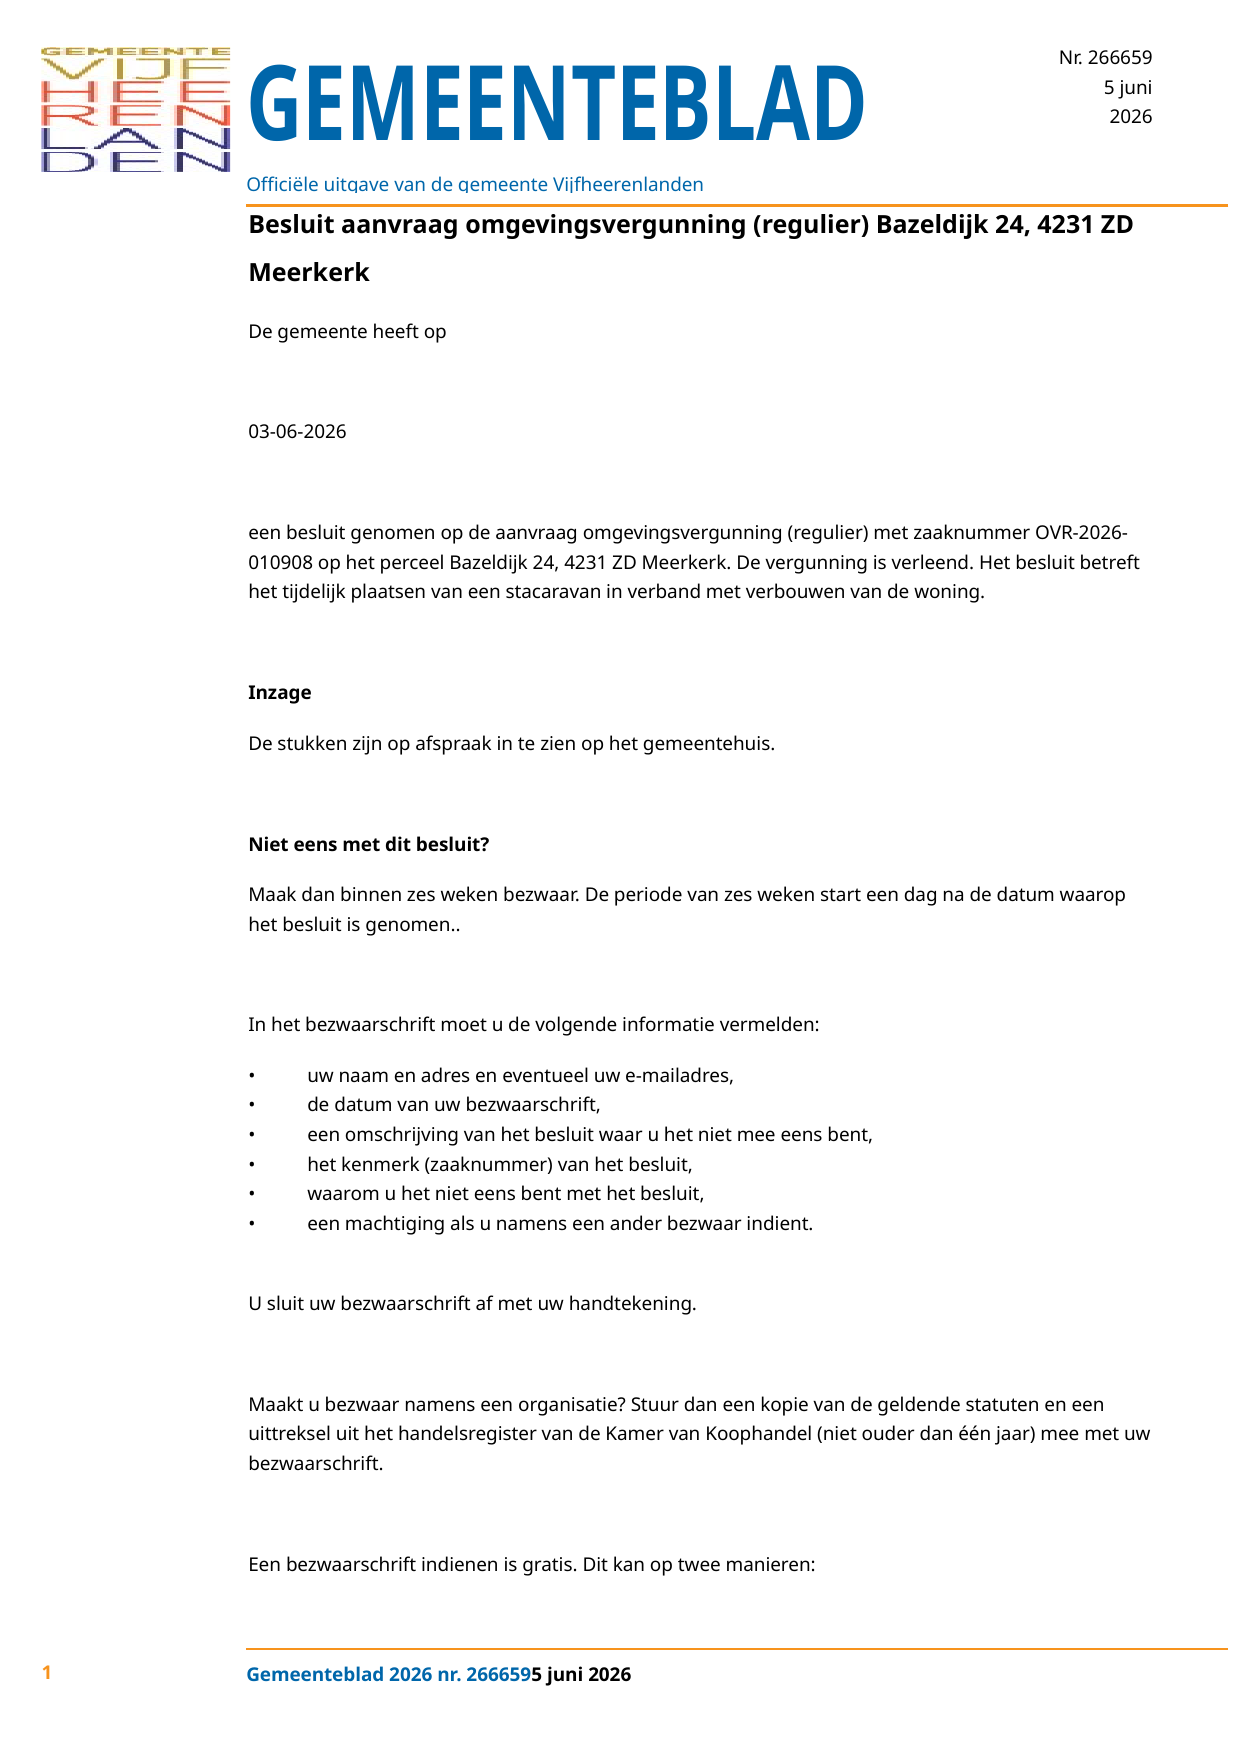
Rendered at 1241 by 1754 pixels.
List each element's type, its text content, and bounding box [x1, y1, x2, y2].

text 03-06-2026 [248, 419, 1152, 444]
picture [41, 47, 231, 172]
text Inzage [248, 679, 1152, 705]
list een omschrijving van het besluit waar u het niet mee eens bent, [248, 1121, 1152, 1147]
text Maak dan binnen zes weken bezwaar. De periode van zes weken start een dag na de datum waarop het besluit is genomen.. [248, 881, 1152, 937]
text U sluit uw bezwaarschrift af met uw handtekening. [248, 1290, 1152, 1316]
text De gemeente heeft op [248, 318, 1152, 344]
list het kenmerk (zaaknummer) van het besluit, [248, 1151, 1152, 1177]
text In het bezwaarschrift moet u de volgende informatie vermelden: [248, 1012, 1152, 1037]
text een besluit genomen op de aanvraag omgevingsvergunning (regulier) met zaaknummer OVR-2026-010908 op het perceel Bazeldijk 24, 4231 ZD Meerkerk. De vergunning is verleend. Het besluit betreft het tijdelijk plaatsen van een stacaravan in verband met verbouwen van de woning. [248, 519, 1152, 604]
text Een bezwaarschrift indienen is gratis. Dit kan op twee manieren: [248, 1551, 1152, 1577]
list waarom u het niet eens bent met het besluit, [248, 1180, 1152, 1206]
list een machtiging als u namens een ander bezwaar indient. [248, 1210, 1152, 1236]
text Maakt u bezwaar namens een organisatie? Stuur dan een kopie van de geldende statuten en een uittreksel uit het handelsregister van de Kamer van Koophandel (niet ouder dan één jaar) mee met uw bezwaarschrift. [248, 1391, 1152, 1476]
text Niet eens met dit besluit? [248, 831, 1152, 857]
text Besluit aanvraag omgevingsvergunning (regulier) Bazeldijk 24, 4231 ZD Meerkerk [248, 207, 1152, 288]
text De stukken zijn op afspraak in te zien op het gemeentehuis. [248, 730, 1152, 756]
list de datum van uw bezwaarschrift, [248, 1092, 1152, 1117]
list uw naam en adres en eventueel uw e-mailadres, [248, 1062, 1152, 1088]
